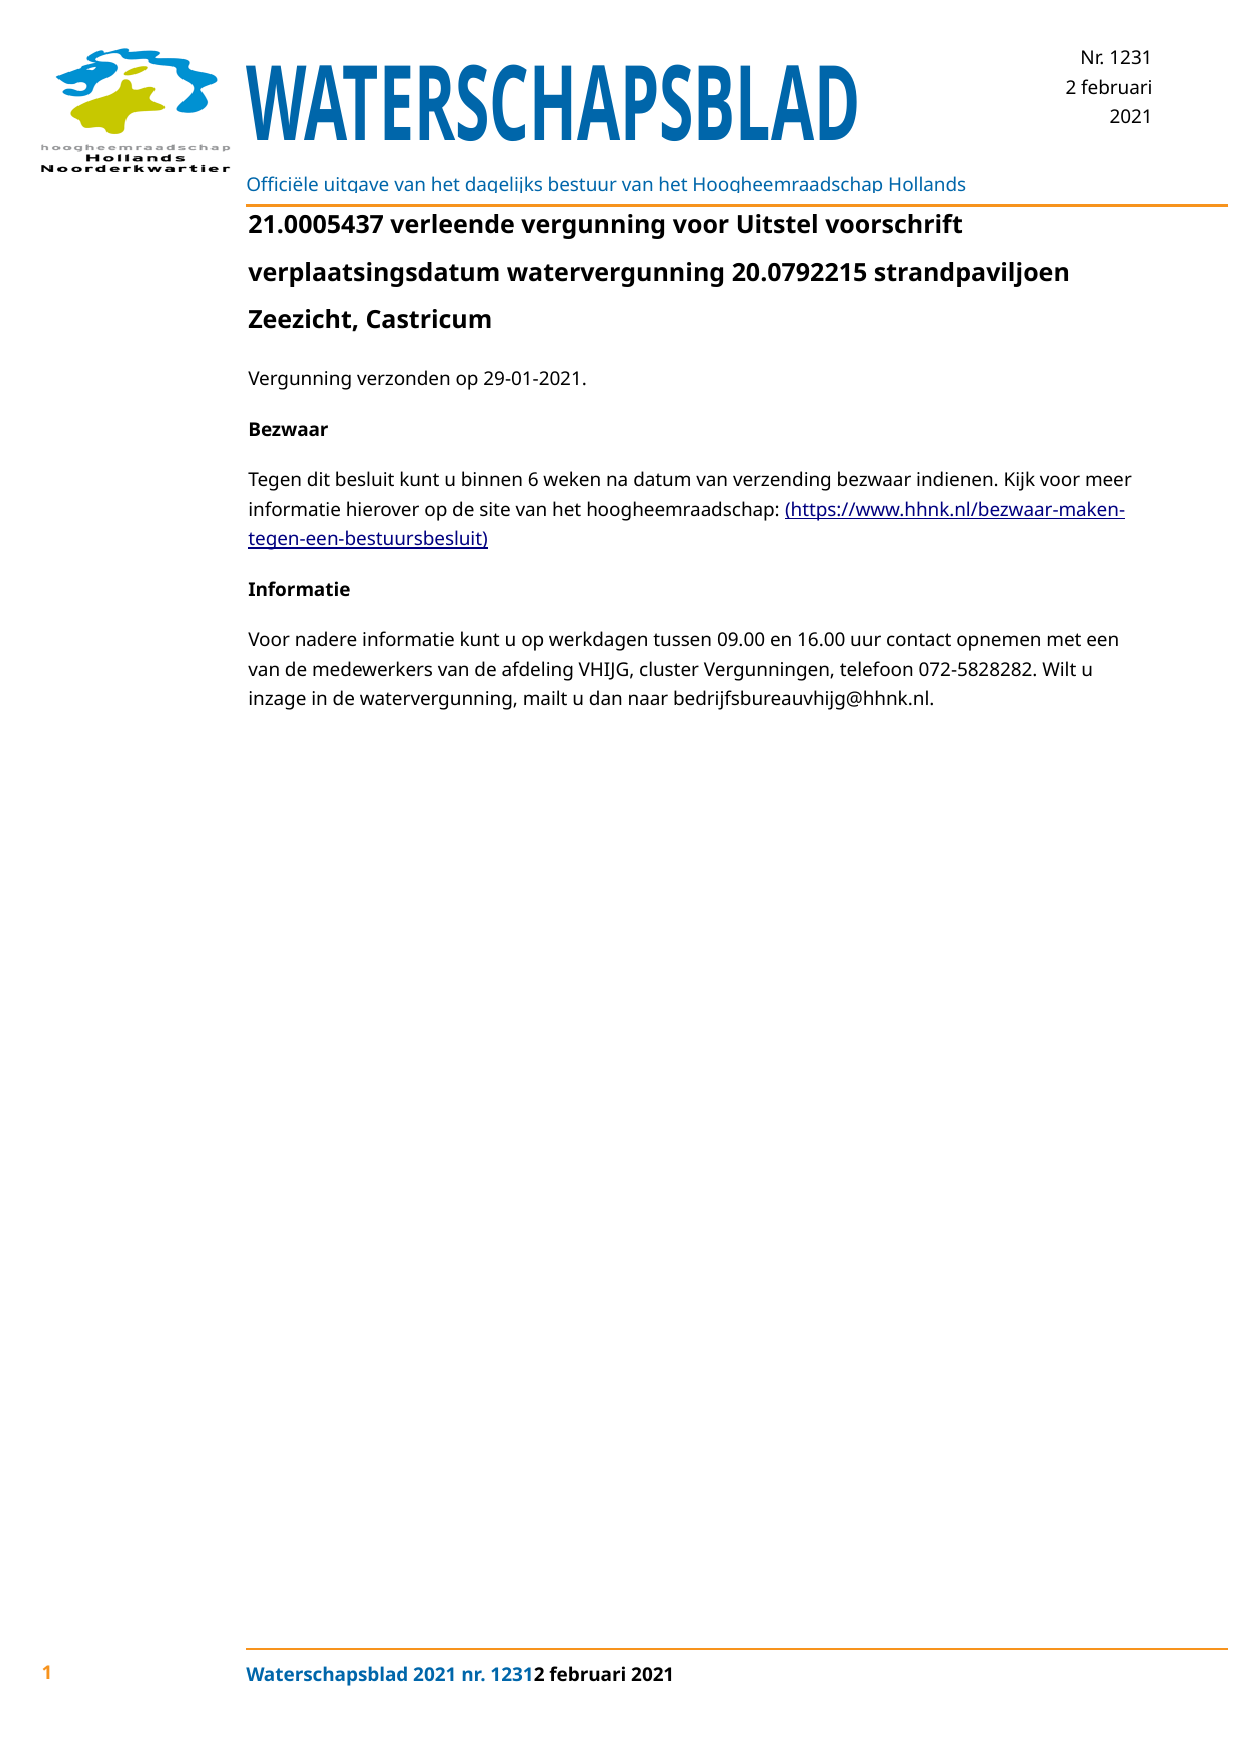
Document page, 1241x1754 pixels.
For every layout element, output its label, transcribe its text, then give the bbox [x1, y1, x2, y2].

text Vergunning verzonden op 29-01-2021. [248, 366, 1152, 391]
text Voor nadere informatie kunt u op werkdagen tussen 09.00 en 16.00 uur contact opnemen met een van de medewerkers van de afdeling VHIJG, cluster Vergunningen, telefoon 072-5828282. Wilt u inzage in de watervergunning, mailt u dan naar bedrijfsbureauvhijg@hhnk.nl. [248, 626, 1152, 711]
picture [41, 47, 231, 172]
text 21.0005437 verleende vergunning voor Uitstel voorschrift verplaatsingsdatum watervergunning 20.0792215 strandpaviljoen Zeezicht, Castricum [248, 207, 1152, 336]
text Bezwaar [248, 416, 1152, 442]
text Tegen dit besluit kunt u binnen 6 weken na datum van verzending bezwaar indienen. Kijk voor meer informatie hierover op de site van het hoogheemraadschap: (https://www.hhnk.nl/bezwaar-maken-tegen-een-bestuursbesluit) [248, 466, 1152, 551]
text Informatie [248, 576, 1152, 602]
